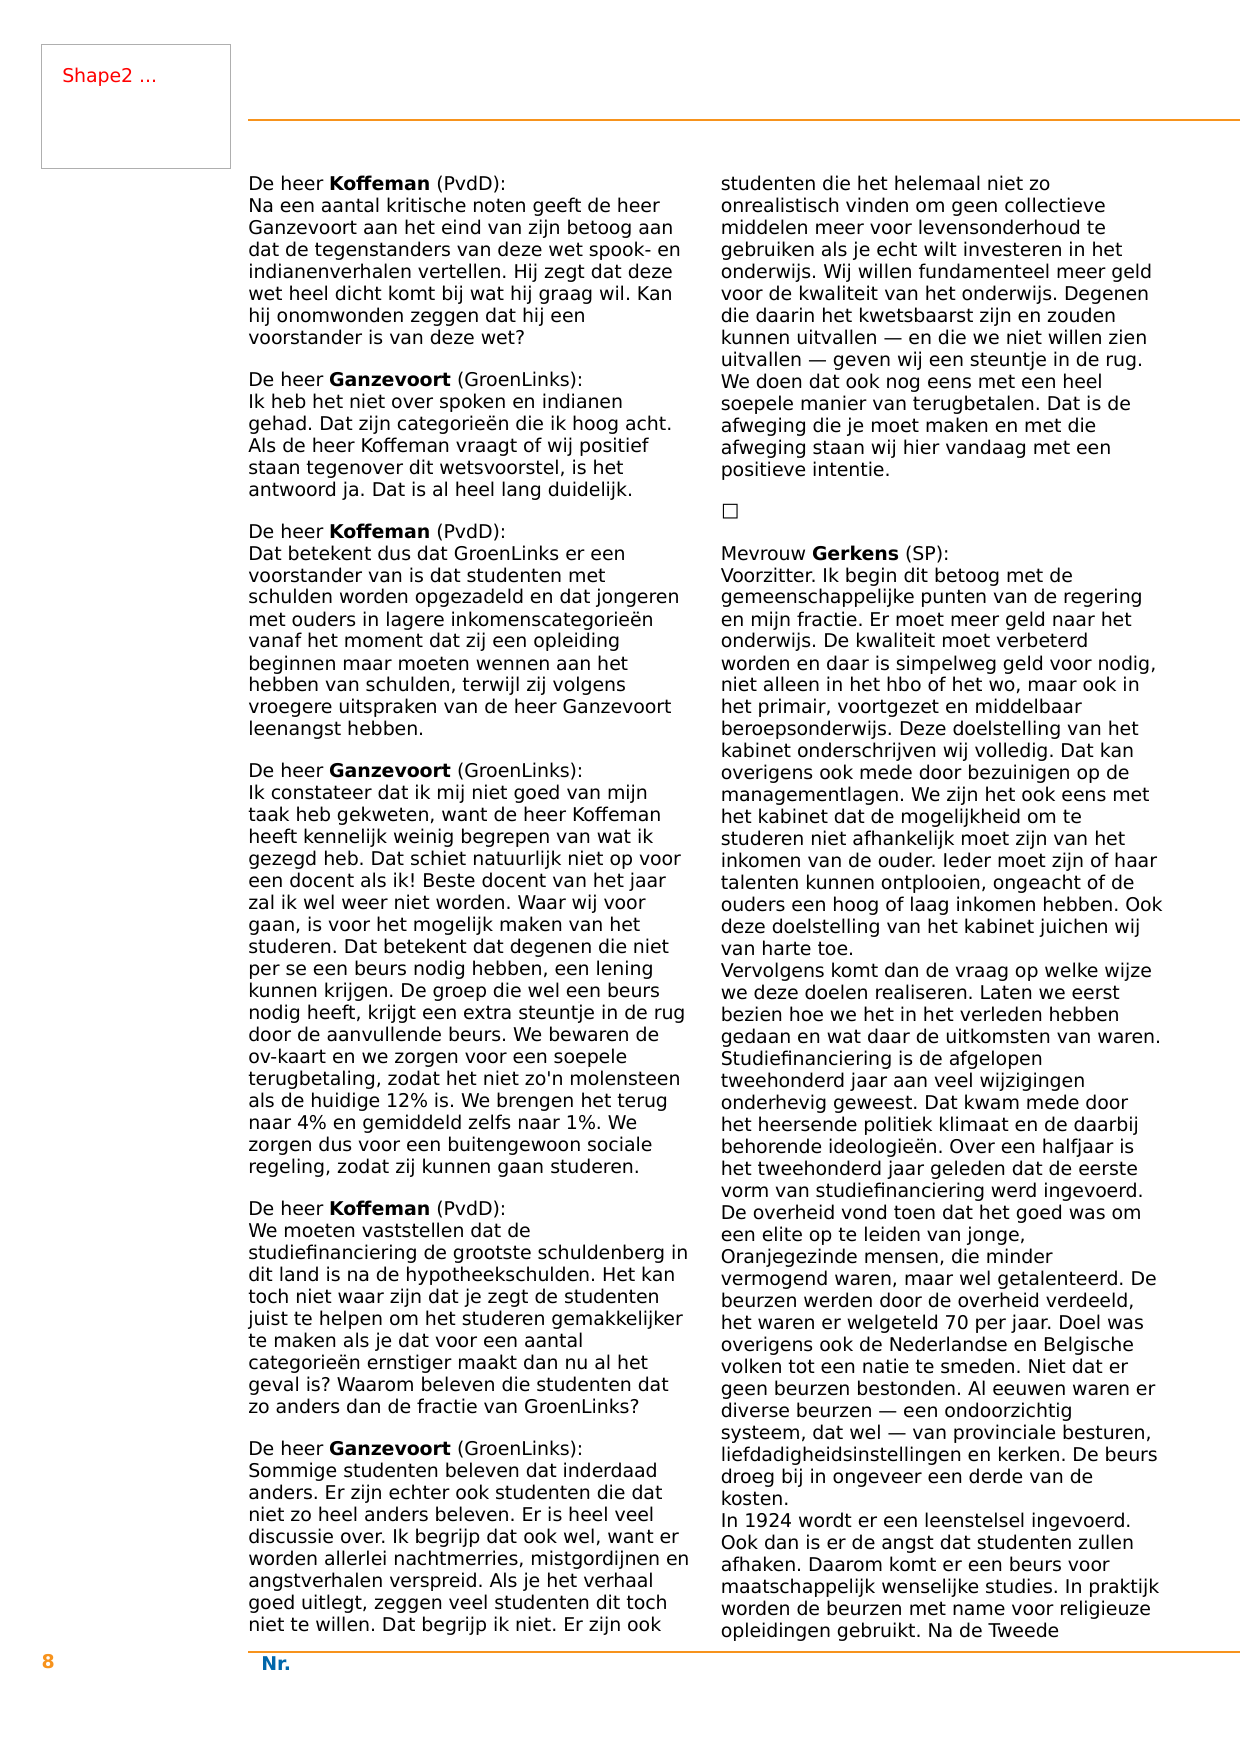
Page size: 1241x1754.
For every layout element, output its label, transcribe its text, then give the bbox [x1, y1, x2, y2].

text Sommige studenten beleven dat inderdaad anders. Er zijn echter ook studenten die dat niet zo heel anders beleven. Er is heel veel discussie over. Ik begrijp dat ook wel, want er worden allerlei nachtmerries, mistgordijnen en angstverhalen verspreid. Als je het verhaal goed uitlegt, zeggen veel studenten dit toch niet te willen. Dat begrijp ik niet. Er zijn ook [248, 1460, 691, 1636]
text Voorzitter. Ik begin dit betoog met de gemeenschappelijke punten van de regering en mijn fractie. Er moet meer geld naar het onderwijs. De kwaliteit moet verbeterd worden en daar is simpelweg geld voor nodig, niet alleen in het hbo of het wo, maar ook in het primair, voortgezet en middelbaar beroepsonderwijs. Deze doelstelling van het kabinet onderschrijven wij volledig. Dat kan overigens ook mede door bezuinigen op de managementlagen. We zijn het ook eens met het kabinet dat de mogelijkheid om te studeren niet afhankelijk moet zijn van het inkomen van de ouder. Ieder moet zijn of haar talenten kunnen ontplooien, ongeacht of de ouders een hoog of laag inkomen hebben. Ook deze doelstelling van het kabinet juichen wij van harte toe. [721, 564, 1163, 960]
text Ik constateer dat ik mij niet goed van mijn taak heb gekweten, want de heer Koffeman heeft kennelijk weinig begrepen van wat ik gezegd heb. Dat schiet natuurlijk niet op voor een docent als ik! Beste docent van het jaar zal ik wel weer niet worden. Waar wij voor gaan, is voor het mogelijk maken van het studeren. Dat betekent dat degenen die niet per se een beurs nodig hebben, een lening kunnen krijgen. De groep die wel een beurs nodig heeft, krijgt een extra steuntje in de rug door de aanvullende beurs. We bewaren de ov-kaart en we zorgen voor een soepele terugbetaling, zodat het niet zo'n molensteen als de huidige 12% is. We brengen het terug naar 4% en gemiddeld zelfs naar 1%. We zorgen dus voor een buitengewoon sociale regeling, zodat zij kunnen gaan studeren. [248, 782, 691, 1178]
text De heer Ganzevoort (GroenLinks): [248, 1438, 691, 1460]
text We moeten vaststellen dat de studiefinanciering de grootste schuldenberg in dit land is na de hypotheekschulden. Het kan toch niet waar zijn dat je zegt de studenten juist te helpen om het studeren gemakkelijker te maken als je dat voor een aantal categorieën ernstiger maakt dan nu al het geval is? Waarom beleven die studenten dat zo anders dan de fractie van GroenLinks? [248, 1220, 691, 1418]
text studenten die het helemaal niet zo onrealistisch vinden om geen collectieve middelen meer voor levensonderhoud te gebruiken als je echt wilt investeren in het onderwijs. Wij willen fundamenteel meer geld voor de kwaliteit van het onderwijs. Degenen die daarin het kwetsbaarst zijn en zouden kunnen uitvallen — en die we niet willen zien uitvallen — geven wij een steuntje in de rug. We doen dat ook nog eens met een heel soepele manier van terugbetalen. Dat is de afweging die je moet maken en met die afweging staan wij hier vandaag met een positieve intentie. [721, 173, 1163, 481]
text De heer Koffeman (PvdD): [248, 521, 691, 542]
text De heer Ganzevoort (GroenLinks): [248, 760, 691, 782]
text De heer Koffeman (PvdD): [248, 1198, 691, 1220]
text Na een aantal kritische noten geeft de heer Ganzevoort aan het eind van zijn betoog aan dat de tegenstanders van deze wet spook- en indianenverhalen vertellen. Hij zegt dat deze wet heel dicht komt bij wat hij graag wil. Kan hij onomwonden zeggen dat hij een voorstander is van deze wet? [248, 195, 691, 349]
text De heer Koffeman (PvdD): [248, 173, 691, 195]
text Mevrouw Gerkens (SP): [721, 542, 1163, 564]
text Vervolgens komt dan de vraag op welke wijze we deze doelen realiseren. Laten we eerst bezien hoe we het in het verleden hebben gedaan en wat daar de uitkomsten van waren. Studiefinanciering is de afgelopen tweehonderd jaar aan veel wijzigingen onderhevig geweest. Dat kwam mede door het heersende politiek klimaat en de daarbij behorende ideologieën. Over een halfjaar is het tweehonderd jaar geleden dat de eerste vorm van studiefinanciering werd ingevoerd. De overheid vond toen dat het goed was om een elite op te leiden van jonge, Oranjegezinde mensen, die minder vermogend waren, maar wel getalenteerd. De beurzen werden door de overheid verdeeld, het waren er welgeteld 70 per jaar. Doel was overigens ook de Nederlandse en Belgische volken tot een natie te smeden. Niet dat er geen beurzen bestonden. Al eeuwen waren er diverse beurzen — een ondoorzichtig systeem, dat wel — van provinciale besturen, liefdadigheidsinstellingen en kerken. De beurs droeg bij in ongeveer een derde van de kosten. [721, 960, 1163, 1509]
text In 1924 wordt er een leenstelsel ingevoerd. Ook dan is er de angst dat studenten zullen afhaken. Daarom komt er een beurs voor maatschappelijk wenselijke studies. In praktijk worden de beurzen met name voor religieuze opleidingen gebruikt. Na de Tweede [721, 1509, 1163, 1641]
text Ik heb het niet over spoken en indianen gehad. Dat zijn categorieën die ik hoog acht. Als de heer Koffeman vraagt of wij positief staan tegenover dit wetsvoorstel, is het antwoord ja. Dat is al heel lang duidelijk. [248, 391, 691, 501]
text De heer Ganzevoort (GroenLinks): [248, 369, 691, 391]
text ⬜ [721, 501, 1163, 522]
text Dat betekent dus dat GroenLinks er een voorstander van is dat studenten met schulden worden opgezadeld en dat jongeren met ouders in lagere inkomenscategorieën vanaf het moment dat zij een opleiding beginnen maar moeten wennen aan het hebben van schulden, terwijl zij volgens vroegere uitspraken van de heer Ganzevoort leenangst hebben. [248, 542, 691, 740]
